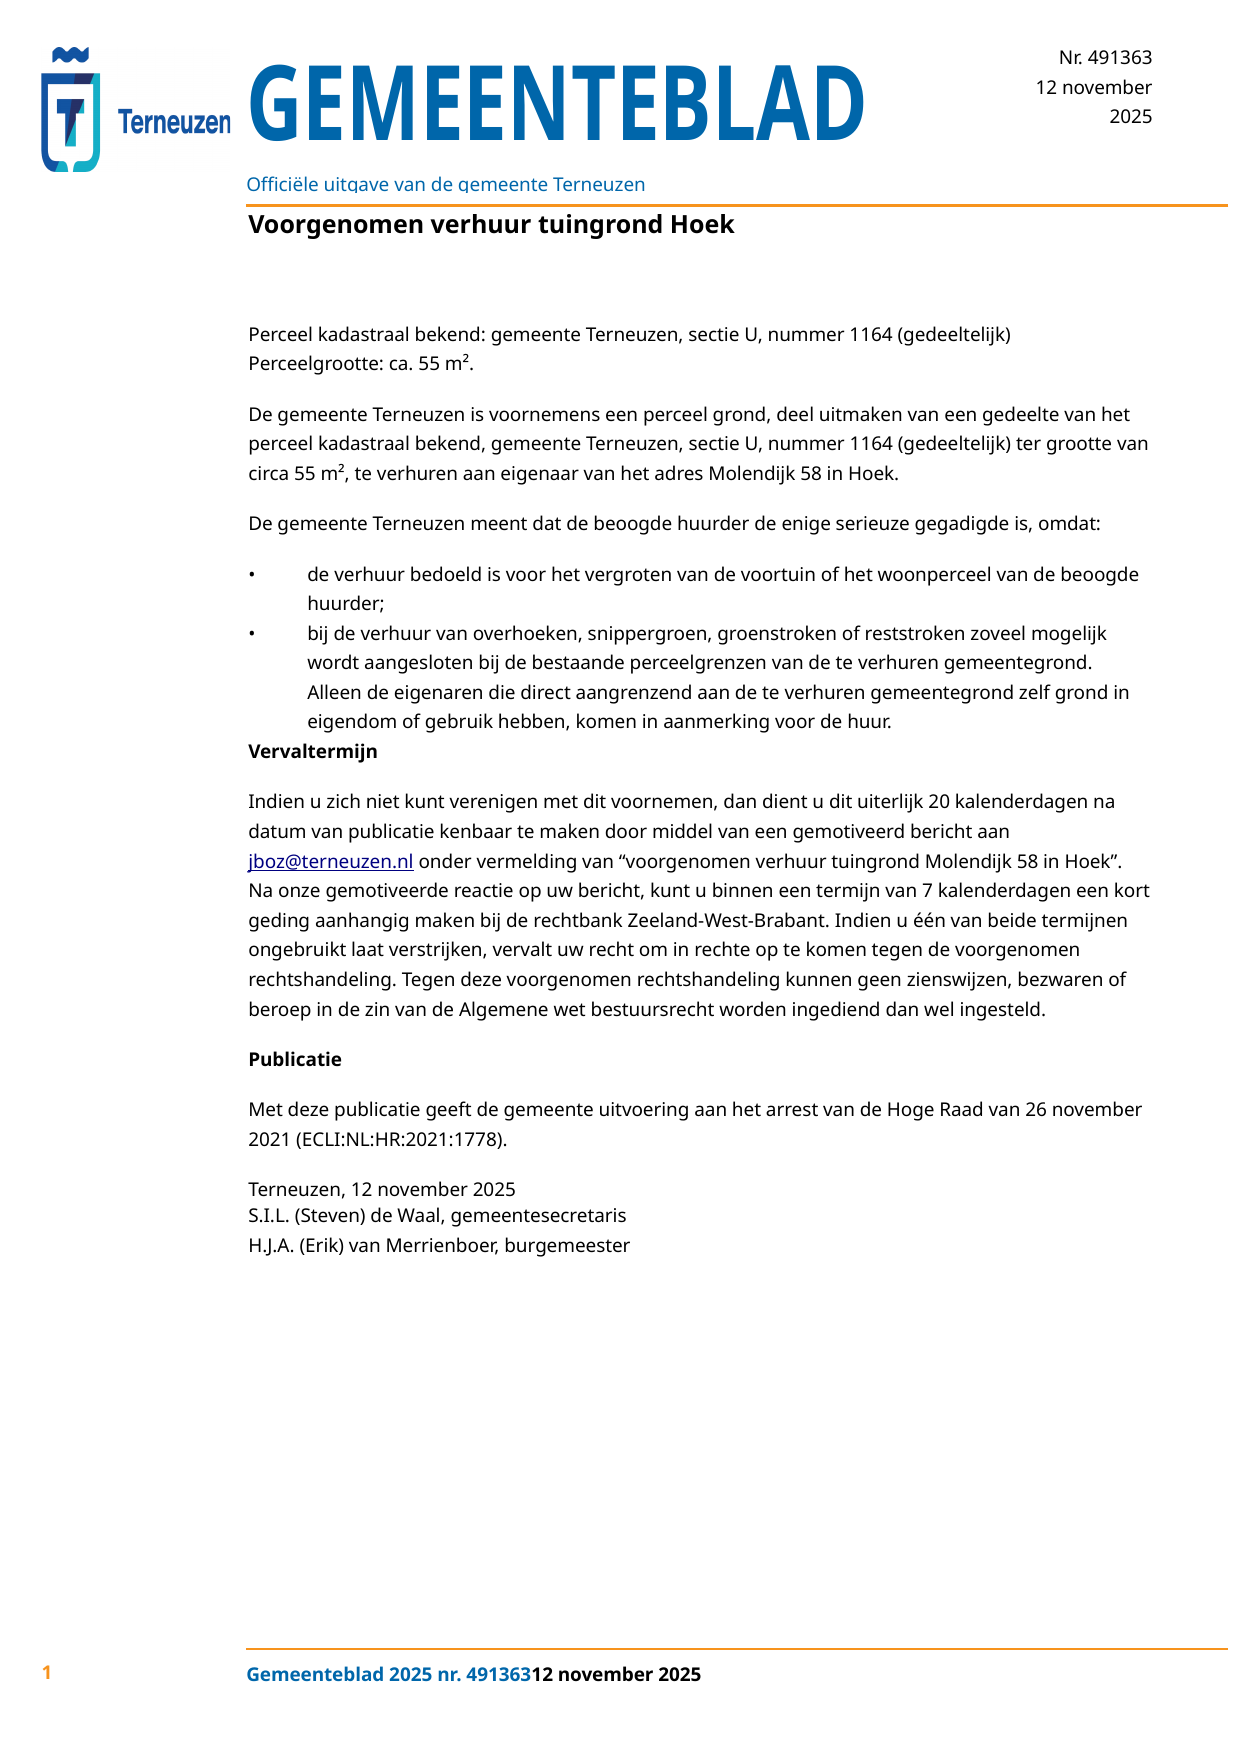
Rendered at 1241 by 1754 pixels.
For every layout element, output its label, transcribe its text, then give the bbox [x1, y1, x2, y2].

text Voorgenomen verhuur tuingrond Hoek [248, 207, 1152, 241]
text De gemeente Terneuzen meent dat de beoogde huurder de enige serieuze gegadigde is, omdat: [248, 510, 1152, 536]
text Vervaltermijn [248, 738, 1152, 764]
text Met deze publicatie geeft de gemeente uitvoering aan het arrest van de Hoge Raad van 26 november 2021 (ECLI:NL:HR:2021:1778). [248, 1097, 1152, 1152]
table_cell S.I.L. (Steven) de Waal, gemeentesecretaris H.J.A. (Erik) van Merrienboer, burgemeester [248, 1203, 700, 1258]
list de verhuur bedoeld is voor het vergroten van de voortuin of het woonperceel van de beoogde huurder; [248, 561, 1152, 616]
picture [41, 47, 231, 172]
text De gemeente Terneuzen is voornemens een perceel grond, deel uitmaken van een gedeelte van het perceel kadastraal bekend, gemeente Terneuzen, sectie U, nummer 1164 (gedeeltelijk) ter grootte van circa 55 m², te verhuren aan eigenaar van het adres Molendijk 58 in Hoek. [248, 401, 1152, 486]
table_cell [700, 1203, 1152, 1258]
list bij de verhuur van overhoeken, snippergroen, groenstroken of reststroken zoveel mogelijk wordt aangesloten bij de bestaande perceelgrenzen van de te verhuren gemeentegrond. Alleen de eigenaren die direct aangrenzend aan de te verhuren gemeentegrond zelf grond in eigendom of gebruik hebben, komen in aanmerking voor de huur. [248, 620, 1152, 734]
text Indien u zich niet kunt verenigen met dit voornemen, dan dient u dit uiterlijk 20 kalenderdagen na datum van publicatie kenbaar te maken door middel van een gemotiveerd bericht aan jboz@terneuzen.nl onder vermelding van “voorgenomen verhuur tuingrond Molendijk 58 in Hoek”. Na onze gemotiveerde reactie op uw bericht, kunt u binnen een termijn van 7 kalenderdagen een kort geding aanhangig maken bij de rechtbank Zeeland-West-Brabant. Indien u één van beide termijnen ongebruikt laat verstrijken, vervalt uw recht om in rechte op te komen tegen de voorgenomen rechtshandeling. Tegen deze voorgenomen rechtshandeling kunnen geen zienswijzen, bezwaren of beroep in de zin van de Algemene wet bestuursrecht worden ingediend dan wel ingesteld. [248, 789, 1152, 1021]
text Perceel kadastraal bekend: gemeente Terneuzen, sectie U, nummer 1164 (gedeeltelijk) Perceelgrootte: ca. 55 m². [248, 321, 1152, 376]
table_header Terneuzen, 12 november 2025 [248, 1177, 1152, 1202]
text Publicatie [248, 1046, 1152, 1072]
